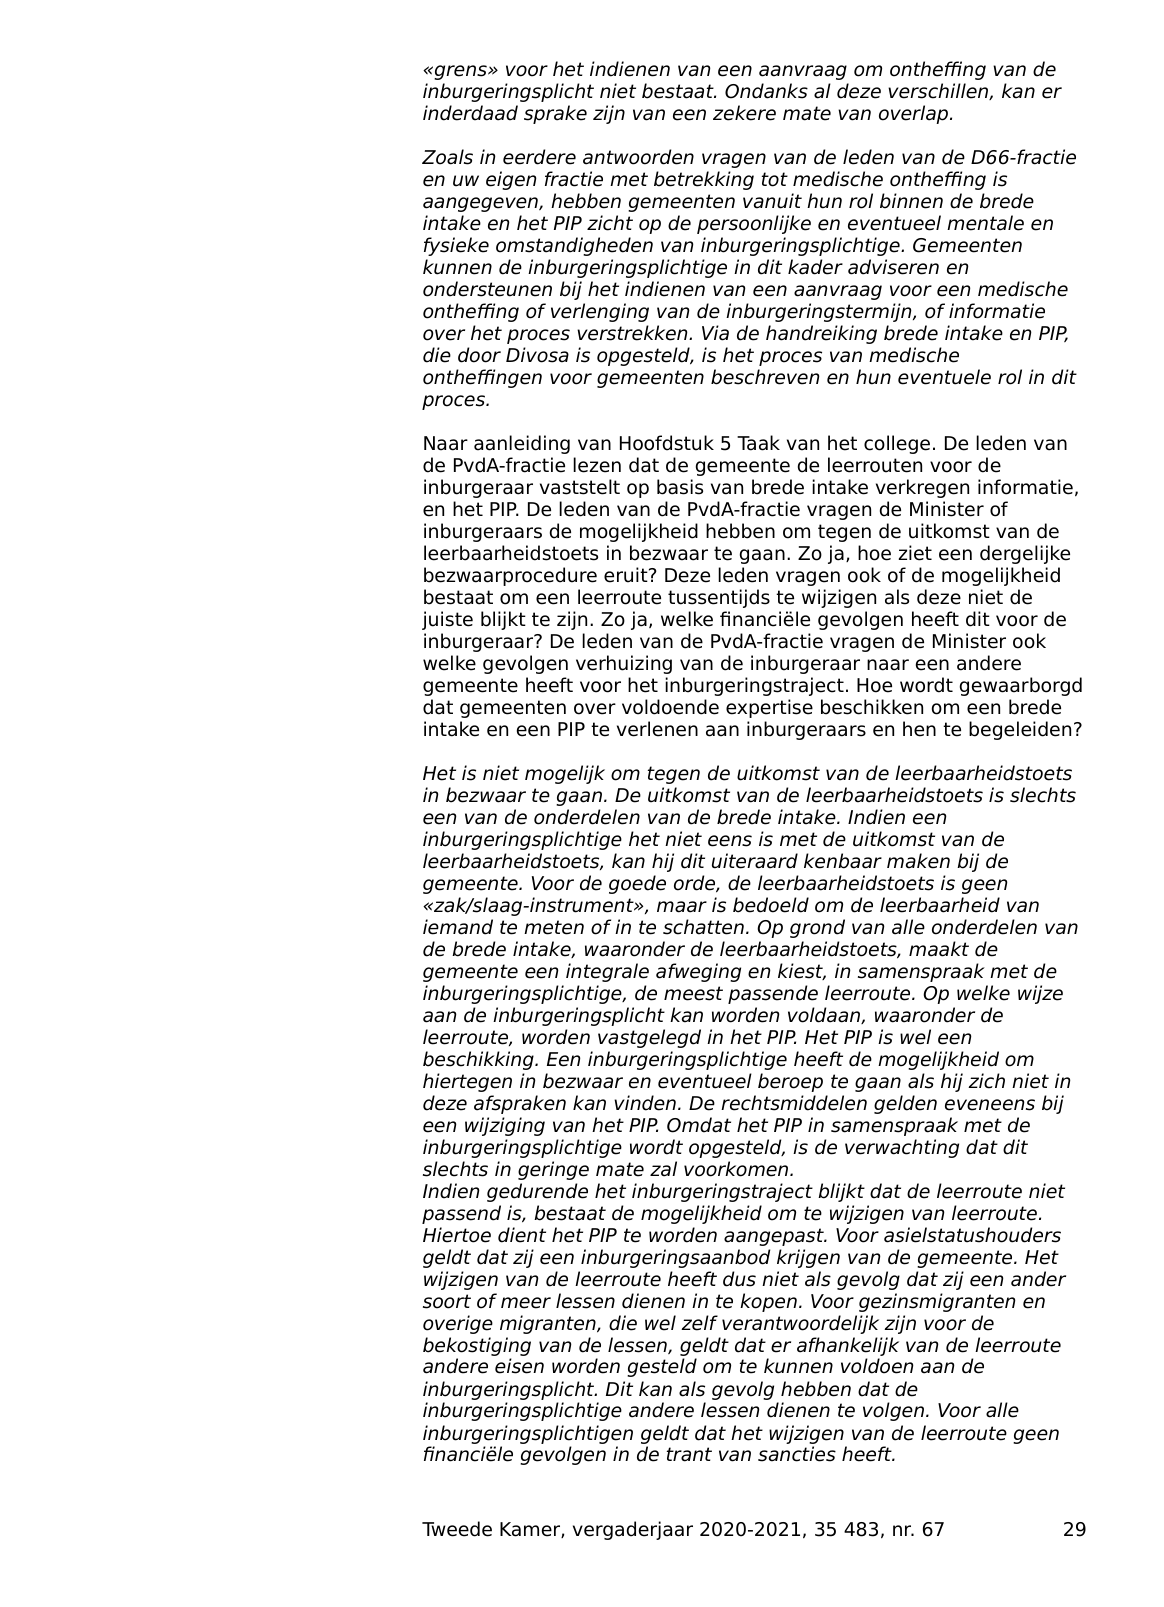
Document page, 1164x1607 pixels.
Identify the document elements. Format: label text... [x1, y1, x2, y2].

text Het is niet mogelijk om tegen de uitkomst van de leerbaarheidstoets in bezwaar te gaan. De uitkomst van de leerbaarheidstoets is slechts een van de onderdelen van de brede intake. Indien een inburgeringsplichtige het niet eens is met de uitkomst van de leerbaarheidstoets, kan hij dit uiteraard kenbaar maken bij de gemeente. Voor de goede orde, de leerbaarheidstoets is geen «zak/slaag-instrument», maar is bedoeld om de leerbaarheid van iemand te meten of in te schatten. Op grond van alle onderdelen van de brede intake, waaronder de leerbaarheidstoets, maakt de gemeente een integrale afweging en kiest, in samenspraak met de inburgeringsplichtige, de meest passende leerroute. Op welke wijze aan de inburgeringsplicht kan worden voldaan, waaronder de leerroute, worden vastgelegd in het PIP. Het PIP is wel een beschikking. Een inburgeringsplichtige heeft de mogelijkheid om hiertegen in bezwaar en eventueel beroep te gaan als hij zich niet in deze afspraken kan vinden. De rechtsmiddelen gelden eveneens bij een wijziging van het PIP. Omdat het PIP in samenspraak met de inburgeringsplichtige wordt opgesteld, is de verwachting dat dit slechts in geringe mate zal voorkomen. [422, 763, 1087, 1181]
text Zoals in eerdere antwoorden vragen van de leden van de D66-fractie en uw eigen fractie met betrekking tot medische ontheffing is aangegeven, hebben gemeenten vanuit hun rol binnen de brede intake en het PIP zicht op de persoonlijke en eventueel mentale en fysieke omstandigheden van inburgeringsplichtige. Gemeenten kunnen de inburgeringsplichtige in dit kader adviseren en ondersteunen bij het indienen van een aanvraag voor een medische ontheffing of verlenging van de inburgeringstermijn, of informatie over het proces verstrekken. Via de handreiking brede intake en PIP, die door Divosa is opgesteld, is het proces van medische ontheffingen voor gemeenten beschreven en hun eventuele rol in dit proces. [422, 147, 1087, 411]
text Naar aanleiding van Hoofdstuk 5 Taak van het college. De leden van de PvdA-fractie lezen dat de gemeente de leerrouten voor de inburgeraar vaststelt op basis van brede intake verkregen informatie, en het PIP. De leden van de PvdA-fractie vragen de Minister of inburgeraars de mogelijkheid hebben om tegen de uitkomst van de leerbaarheidstoets in bezwaar te gaan. Zo ja, hoe ziet een dergelijke bezwaarprocedure eruit? Deze leden vragen ook of de mogelijkheid bestaat om een leerroute tussentijds te wijzigen als deze niet de juiste blijkt te zijn. Zo ja, welke financiële gevolgen heeft dit voor de inburgeraar? De leden van de PvdA-fractie vragen de Minister ook welke gevolgen verhuizing van de inburgeraar naar een andere gemeente heeft voor het inburgeringstraject. Hoe wordt gewaarborgd dat gemeenten over voldoende expertise beschikken om een brede intake en een PIP te verlenen aan inburgeraars en hen te begeleiden? [422, 433, 1087, 741]
text Indien gedurende het inburgeringstraject blijkt dat de leerroute niet passend is, bestaat de mogelijkheid om te wijzigen van leerroute. Hiertoe dient het PIP te worden aangepast. Voor asielstatushouders geldt dat zij een inburgeringsaanbod krijgen van de gemeente. Het wijzigen van de leerroute heeft dus niet als gevolg dat zij een ander soort of meer lessen dienen in te kopen. Voor gezinsmigranten en overige migranten, die wel zelf verantwoordelijk zijn voor de bekostiging van de lessen, geldt dat er afhankelijk van de leerroute andere eisen worden gesteld om te kunnen voldoen aan de inburgeringsplicht. Dit kan als gevolg hebben dat de inburgeringsplichtige andere lessen dienen te volgen. Voor alle inburgeringsplichtigen geldt dat het wijzigen van de leerroute geen financiële gevolgen in de trant van sancties heeft. [422, 1181, 1087, 1466]
text «grens» voor het indienen van een aanvraag om ontheffing van de inburgeringsplicht niet bestaat. Ondanks al deze verschillen, kan er inderdaad sprake zijn van een zekere mate van overlap. [422, 59, 1087, 125]
